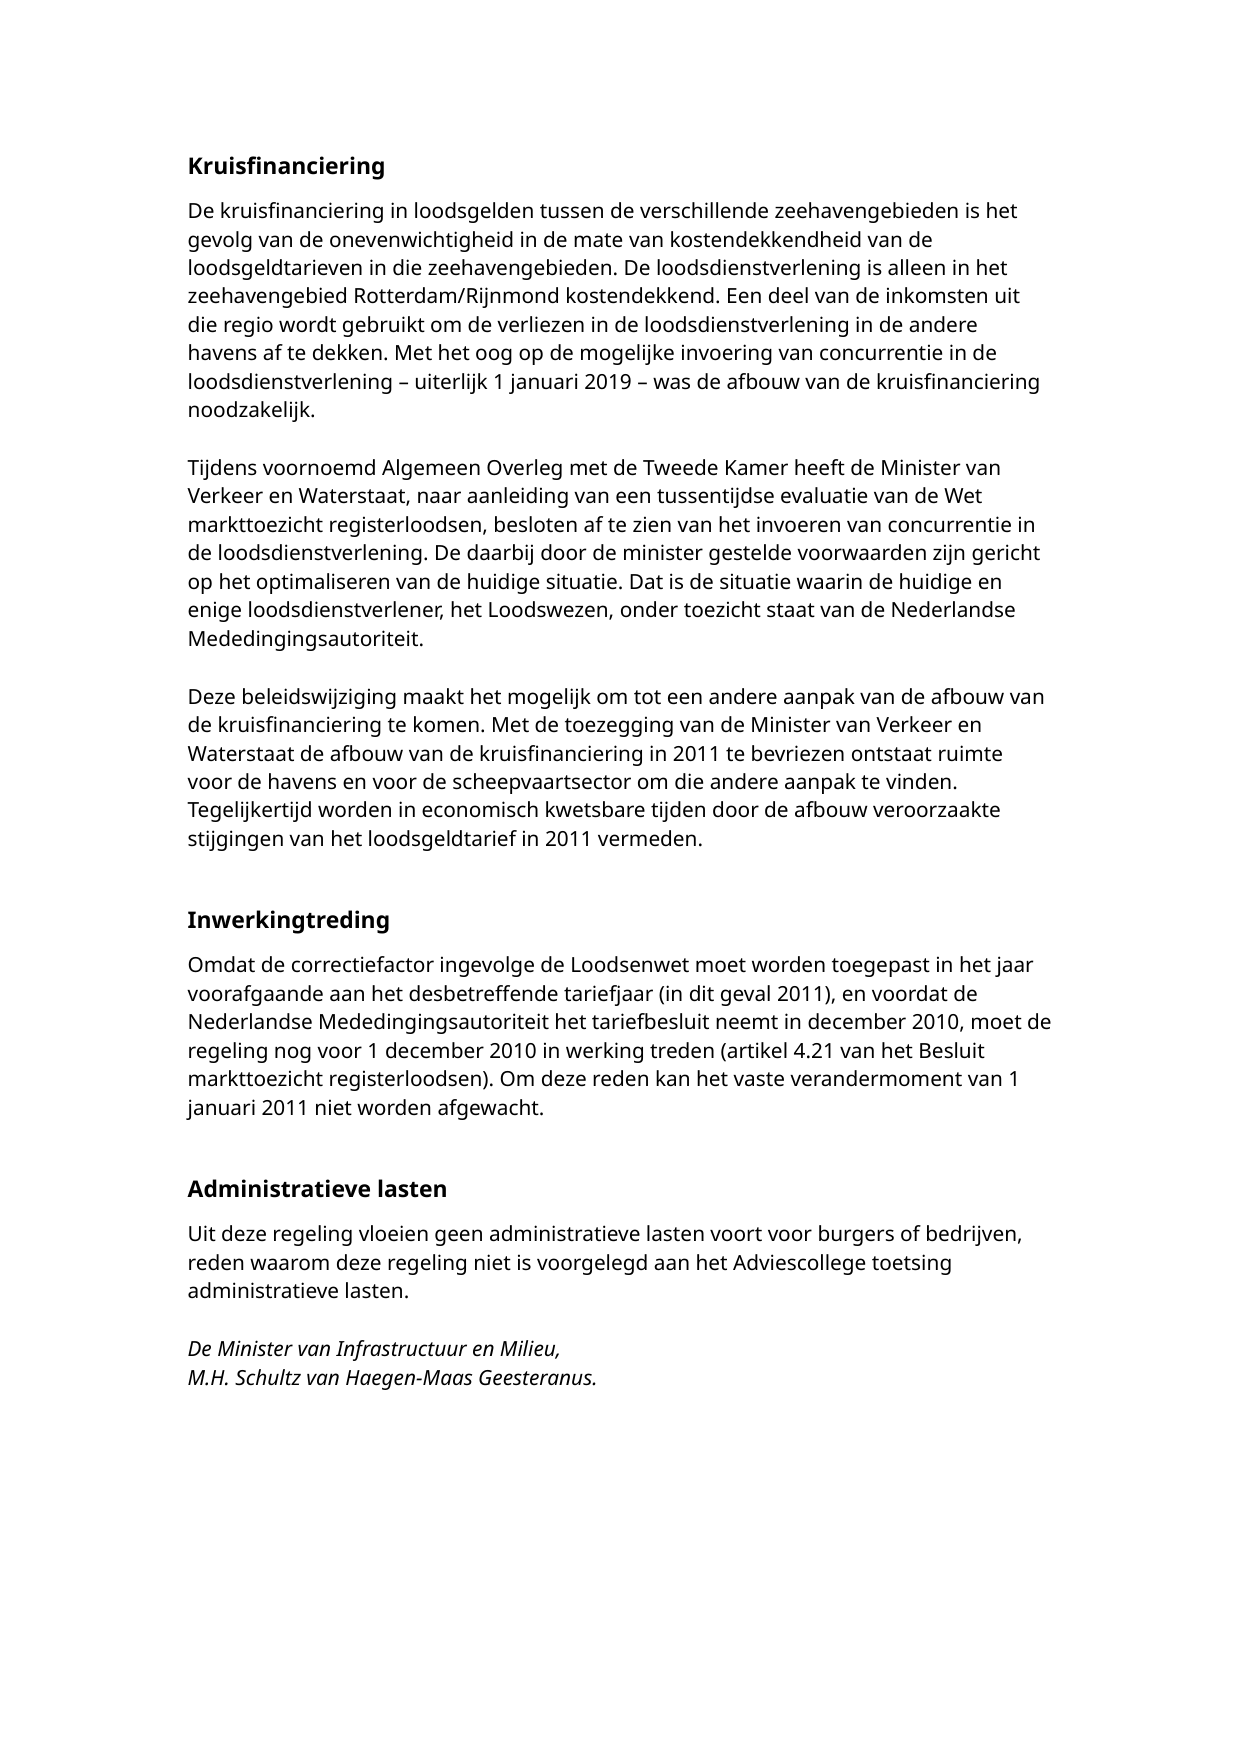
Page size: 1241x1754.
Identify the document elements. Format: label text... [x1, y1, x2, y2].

subtitle Administratieve lasten [187, 1173, 1053, 1204]
text Uit deze regeling vloeien geen administratieve lasten voort voor burgers of bedrijven, reden waarom deze regeling niet is voorgelegd aan het Adviescollege toetsing administratieve lasten. [187, 1219, 1053, 1305]
subtitle Kruisfinanciering [187, 150, 1053, 181]
text M.H. Schultz van Haegen-Maas Geesteranus. [187, 1363, 1053, 1391]
text Deze beleidswijziging maakt het mogelijk om tot een andere aanpak van de afbouw van de kruisfinanciering te komen. Met de toezegging van de Minister van Verkeer en Waterstaat de afbouw van de kruisfinanciering in 2011 te bevriezen ontstaat ruimte voor de havens en voor de scheepvaartsector om die andere aanpak te vinden. Tegelijkertijd worden in economisch kwetsbare tijden door de afbouw veroorzaakte stijgingen van het loodsgeldtarief in 2011 vermeden. [187, 682, 1053, 852]
text De Minister van Infrastructuur en Milieu, [187, 1334, 1053, 1363]
text De kruisfinanciering in loodsgelden tussen de verschillende zeehavengebieden is het gevolg van de onevenwichtigheid in de mate van kostendekkendheid van de loodsgeldtarieven in die zeehavengebieden. De loodsdienstverlening is alleen in het zeehavengebied Rotterdam/Rijnmond kostendekkend. Een deel van de inkomsten uit die regio wordt gebruikt om de verliezen in de loodsdienstverlening in de andere havens af te dekken. Met het oog op de mogelijke invoering van concurrentie in de loodsdienstverlening – uiterlijk 1 januari 2019 – was de afbouw van de kruisfinanciering noodzakelijk. [187, 196, 1053, 424]
subtitle Inwerkingtreding [187, 904, 1053, 936]
text Omdat de correctiefactor ingevolge de Loodsenwet moet worden toegepast in het jaar voorafgaande aan het desbetreffende tariefjaar (in dit geval 2011), en voordat de Nederlandse Mededingingsautoriteit het tariefbesluit neemt in december 2010, moet de regeling nog voor 1 december 2010 in werking treden (artikel 4.21 van het Besluit markttoezicht registerloodsen). Om deze reden kan het vaste verandermoment van 1 januari 2011 niet worden afgewacht. [187, 951, 1053, 1121]
text Tijdens voornoemd Algemeen Overleg met de Tweede Kamer heeft de Minister van Verkeer en Waterstaat, naar aanleiding van een tussentijdse evaluatie van de Wet markttoezicht registerloodsen, besloten af te zien van het invoeren van concurrentie in de loodsdienstverlening. De daarbij door de minister gestelde voorwaarden zijn gericht op het optimaliseren van de huidige situatie. Dat is de situatie waarin de huidige en enige loodsdienstverlener, het Loodswezen, onder toezicht staat van de Nederlandse Mededingingsautoriteit. [187, 453, 1053, 652]
